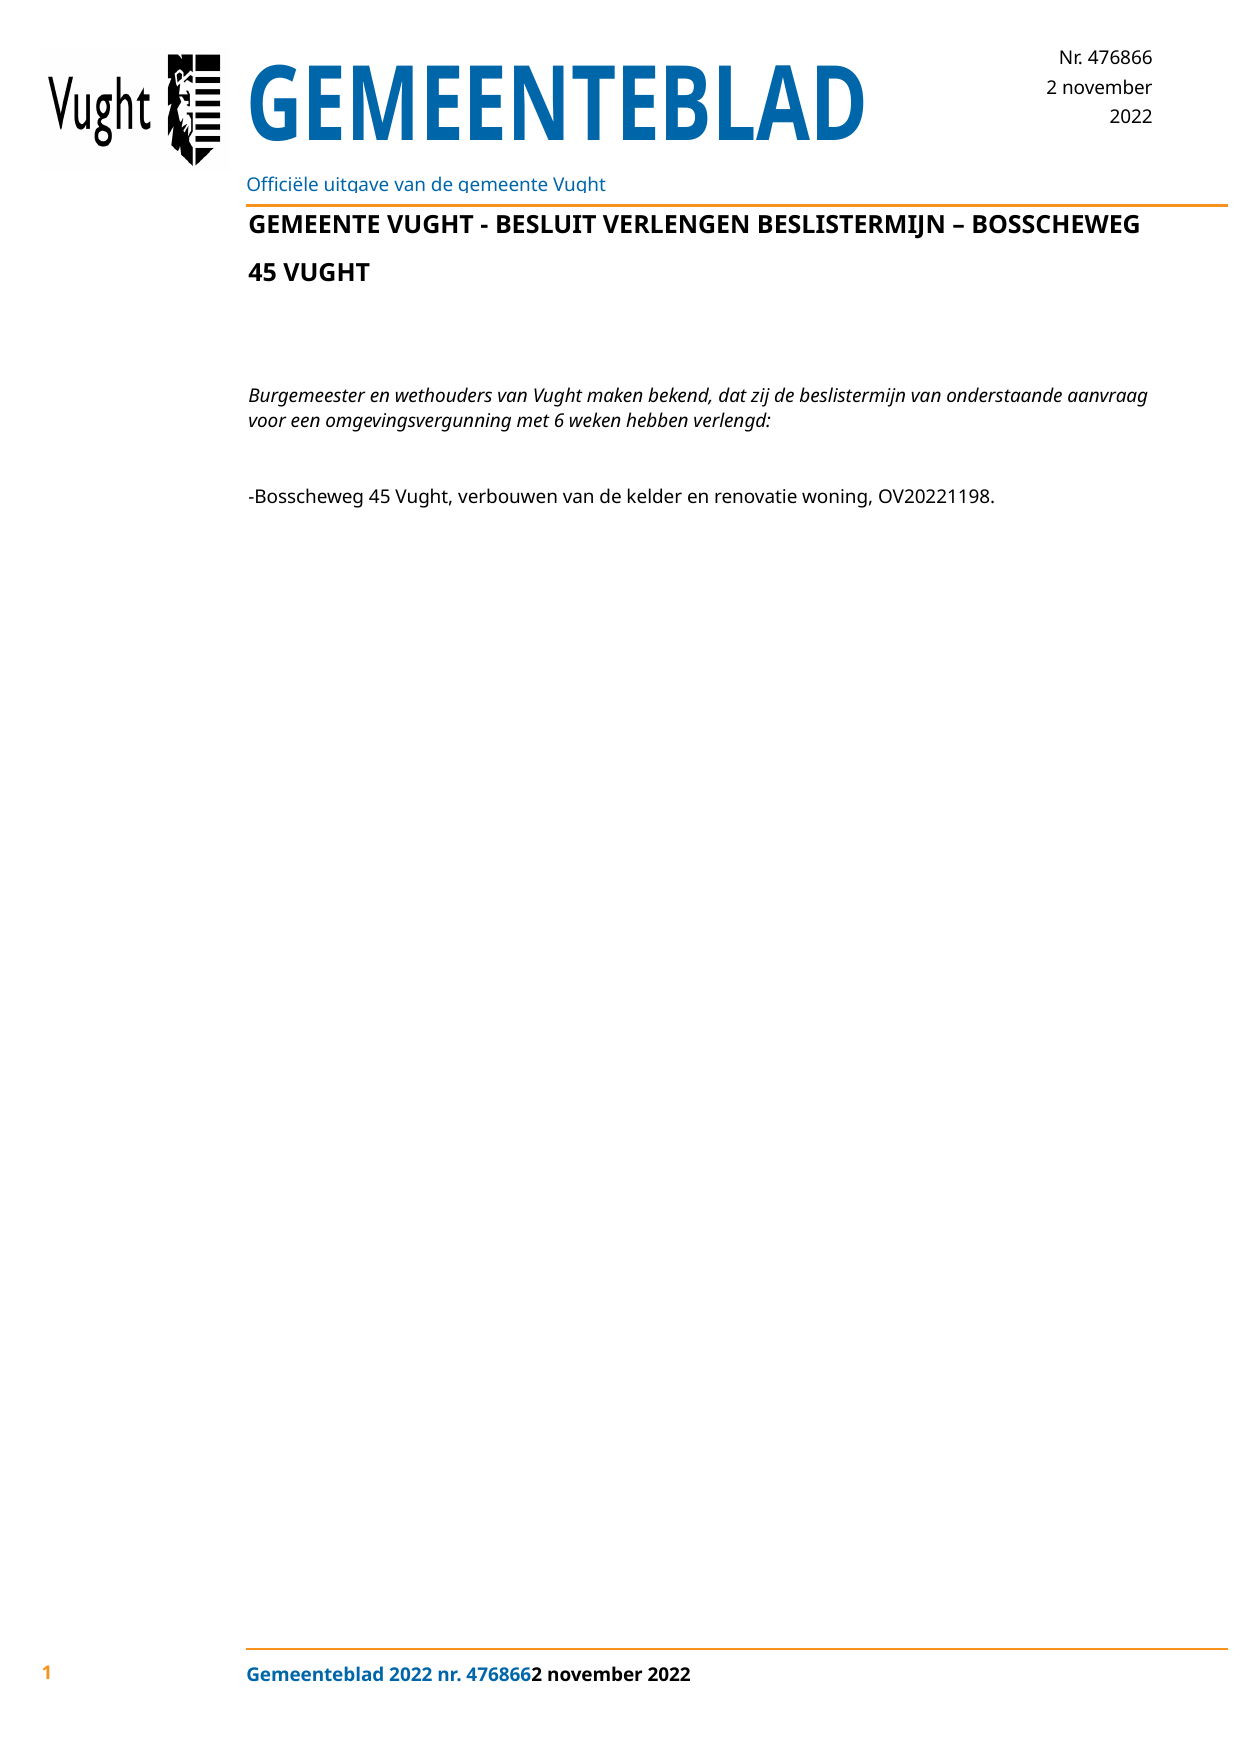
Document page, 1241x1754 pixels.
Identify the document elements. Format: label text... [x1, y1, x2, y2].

text GEMEENTE VUGHT - BESLUIT VERLENGEN BESLISTERMIJN – BOSSCHEWEG 45 VUGHT [248, 207, 1152, 288]
text Burgemeester en wethouders van Vught maken bekend, dat zij de beslistermijn van onderstaande aanvraag voor een omgevingsvergunning met 6 weken hebben verlengd: [248, 382, 1152, 433]
picture [41, 47, 231, 172]
text -Bosscheweg 45 Vught, verbouwen van de kelder en renovatie woning, OV20221198. [248, 484, 1152, 509]
